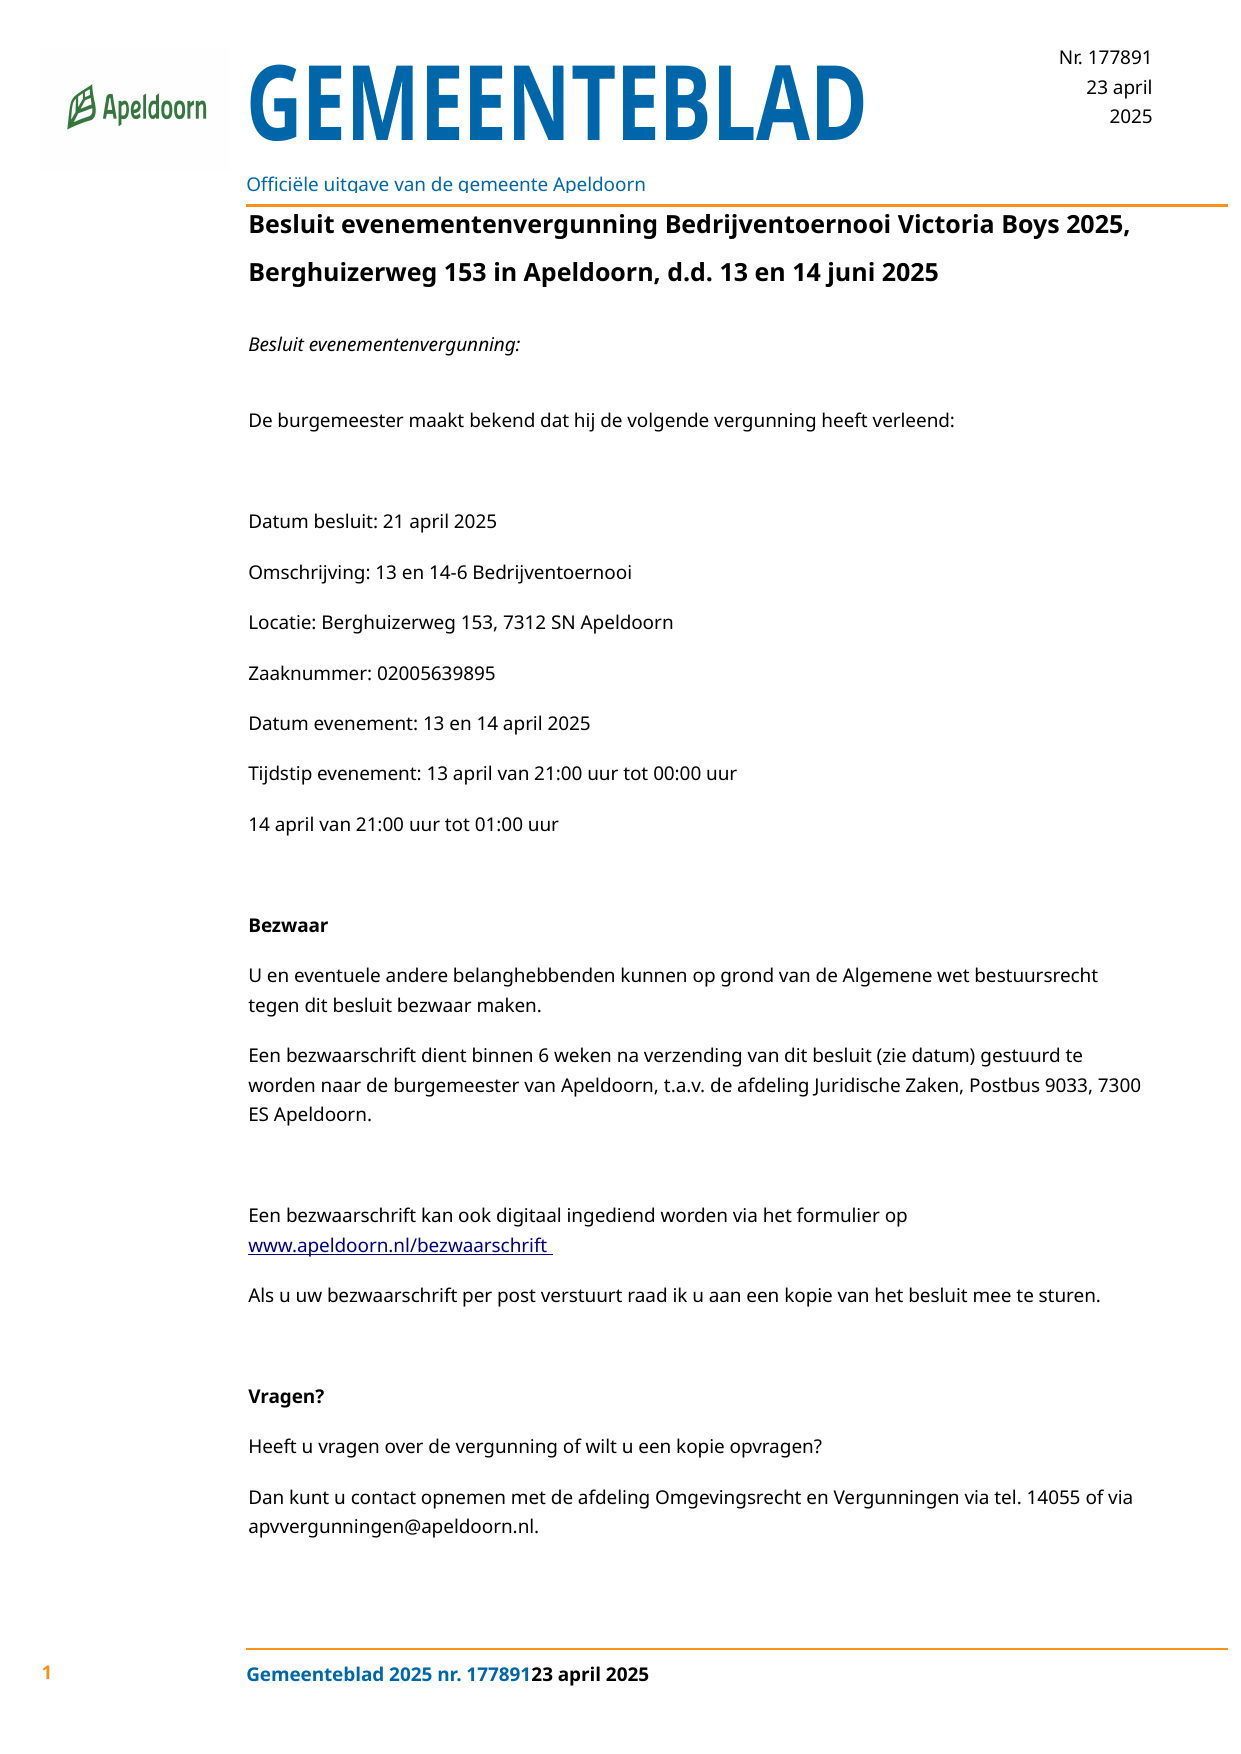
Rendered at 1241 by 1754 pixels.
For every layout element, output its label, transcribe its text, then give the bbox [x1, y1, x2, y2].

text Een bezwaarschrift kan ook digitaal ingediend worden via het formulier op www.apeldoorn.nl/bezwaarschrift [248, 1202, 1152, 1257]
text Tijdstip evenement: 13 april van 21:00 uur tot 00:00 uur [248, 761, 1152, 786]
text Als u uw bezwaarschrift per post verstuurt raad ik u aan een kopie van het besluit mee te sturen. [248, 1282, 1152, 1308]
text Besluit evenementenvergunning Bedrijventoernooi Victoria Boys 2025, Berghuizerweg 153 in Apeldoorn, d.d. 13 en 14 juni 2025 [248, 207, 1152, 288]
text Datum evenement: 13 en 14 april 2025 [248, 710, 1152, 736]
text Dan kunt u contact opnemen met de afdeling Omgevingsrecht en Vergunningen via tel. 14055 of via apvvergunningen@apeldoorn.nl. [248, 1484, 1152, 1539]
text Vragen? [248, 1383, 1152, 1409]
text Bezwaar [248, 912, 1152, 937]
text Besluit evenementenvergunning: [248, 331, 1152, 357]
text Heeft u vragen over de vergunning of wilt u een kopie opvragen? [248, 1433, 1152, 1459]
text Een bezwaarschrift dient binnen 6 weken na verzending van dit besluit (zie datum) gestuurd te worden naar de burgemeester van Apeldoorn, t.a.v. de afdeling Juridische Zaken, Postbus 9033, 7300 ES Apeldoorn. [248, 1042, 1152, 1127]
text Zaaknummer: 02005639895 [248, 660, 1152, 685]
text Datum besluit: 21 april 2025 [248, 508, 1152, 534]
text U en eventuele andere belanghebbenden kunnen op grond van de Algemene wet bestuursrecht tegen dit besluit bezwaar maken. [248, 962, 1152, 1017]
text Locatie: Berghuizerweg 153, 7312 SN Apeldoorn [248, 609, 1152, 635]
text 14 april van 21:00 uur tot 01:00 uur [248, 811, 1152, 837]
text De burgemeester maakt bekend dat hij de volgende vergunning heeft verleend: [248, 408, 1152, 433]
text Omschrijving: 13 en 14-6 Bedrijventoernooi [248, 559, 1152, 584]
picture [41, 47, 231, 172]
